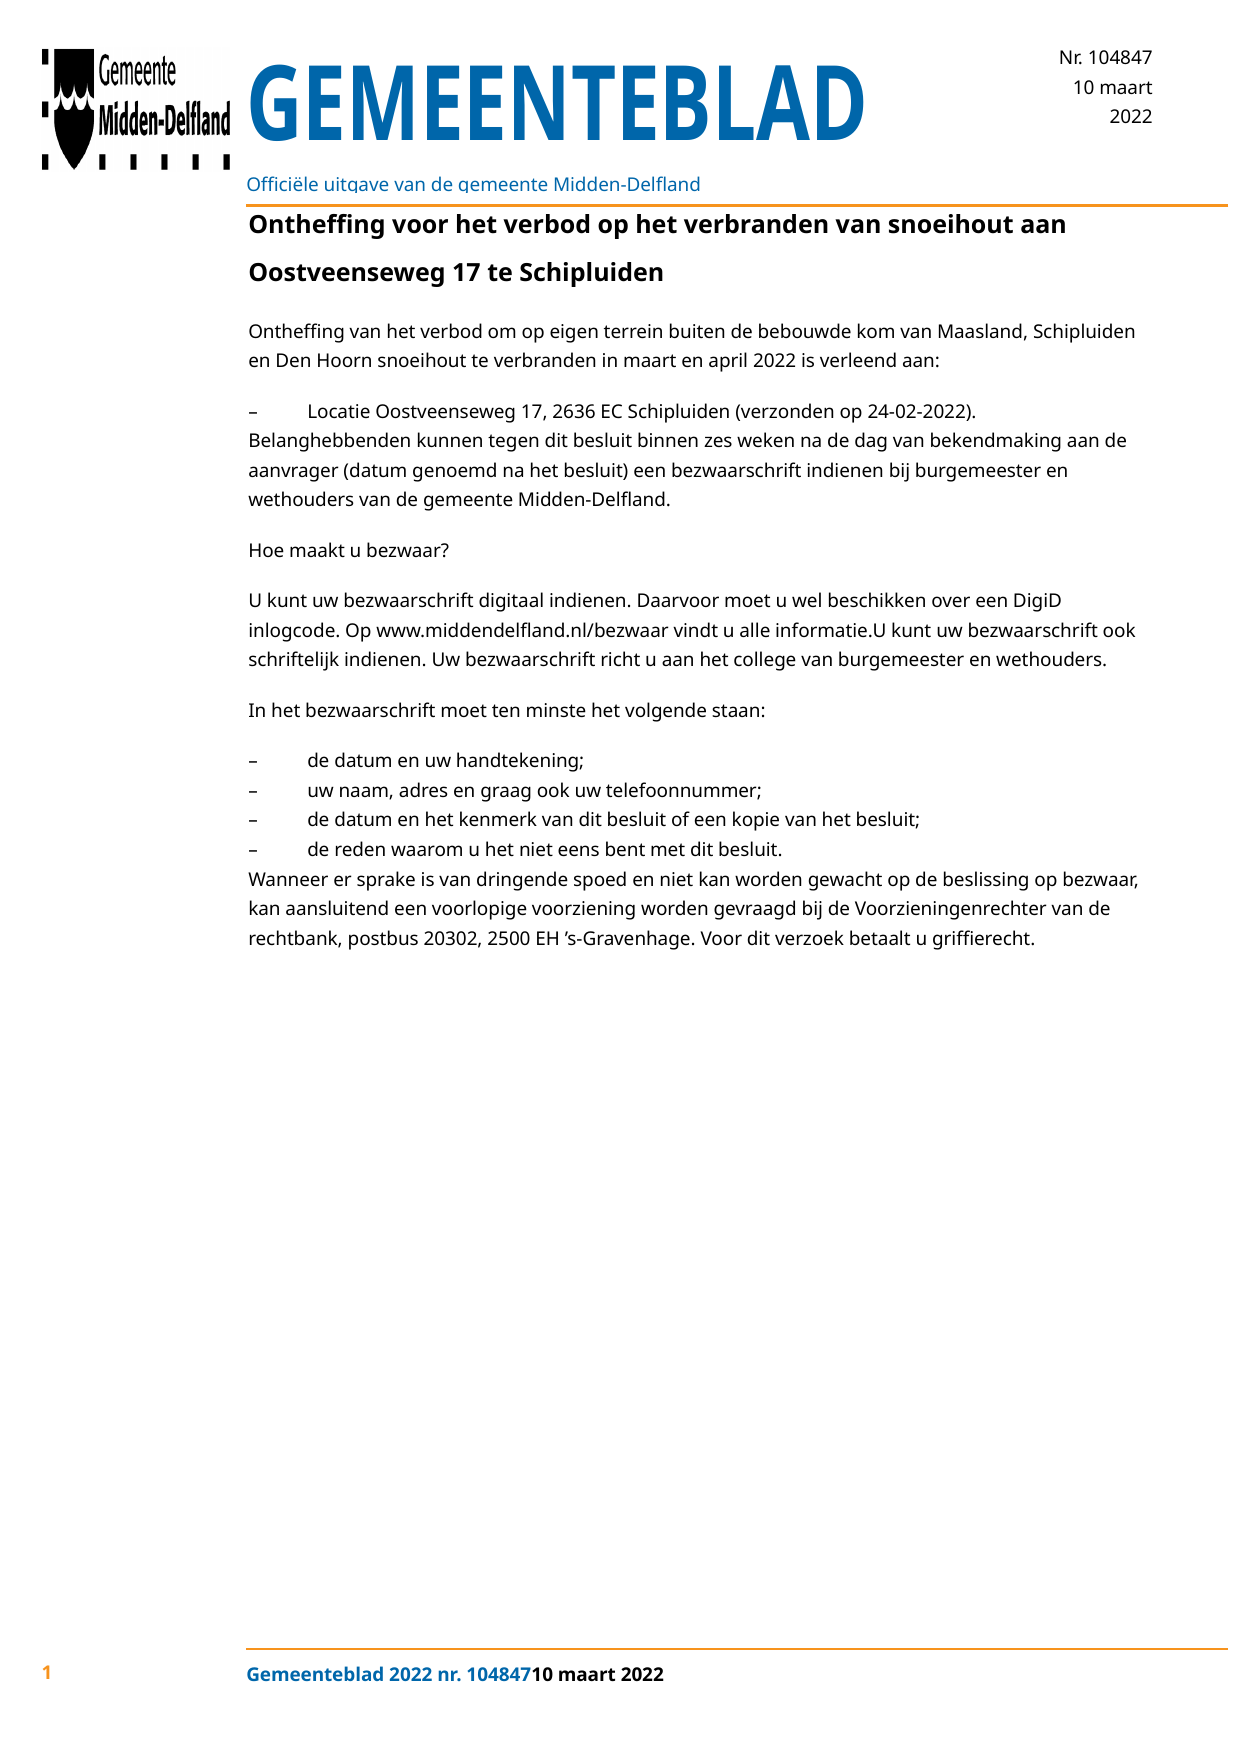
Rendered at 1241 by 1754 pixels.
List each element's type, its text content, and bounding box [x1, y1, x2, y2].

text In het bezwaarschrift moet ten minste het volgende staan: [248, 697, 1152, 723]
list de datum en het kenmerk van dit besluit of een kopie van het besluit; [248, 807, 1152, 832]
text Ontheffing van het verbod om op eigen terrein buiten de bebouwde kom van Maasland, Schipluiden en Den Hoorn snoeihout te verbranden in maart en april 2022 is verleend aan: [248, 318, 1152, 373]
text Ontheffing voor het verbod op het verbranden van snoeihout aan Oostveenseweg 17 te Schipluiden [248, 207, 1152, 288]
text Belanghebbenden kunnen tegen dit besluit binnen zes weken na de dag van bekendmaking aan de aanvrager (datum genoemd na het besluit) een bezwaarschrift indienen bij burgemeester en wethouders van de gemeente Midden-Delfland. [248, 427, 1152, 512]
picture [41, 47, 231, 172]
list de reden waarom u het niet eens bent met dit besluit. [248, 836, 1152, 862]
text ​Wanneer er sprake is van dringende spoed en niet kan worden gewacht op de beslissing op bezwaar, kan aansluitend een voorlopige voorziening worden gevraagd bij de Voorzieningenrechter van de rechtbank, postbus 20302, 2500 EH ’s-Gravenhage. Voor dit verzoek betaalt u griffierecht. [248, 866, 1152, 951]
list de datum en uw handtekening; [248, 747, 1152, 773]
text U kunt uw bezwaarschrift digitaal indienen. Daarvoor moet u wel beschikken over een DigiD inlogcode. Op www.middendelfland.nl/bezwaar vindt u alle informatie.U kunt uw bezwaarschrift ook schriftelijk indienen. Uw bezwaarschrift richt u aan het college van burgemeester en wethouders. [248, 587, 1152, 672]
list uw naam, adres en graag ook uw telefoonnummer; [248, 777, 1152, 803]
text Hoe maakt u bezwaar? [248, 537, 1152, 563]
list Locatie Oostveenseweg 17, 2636 EC Schipluiden (verzonden op 24-02-2022). [248, 398, 1152, 424]
